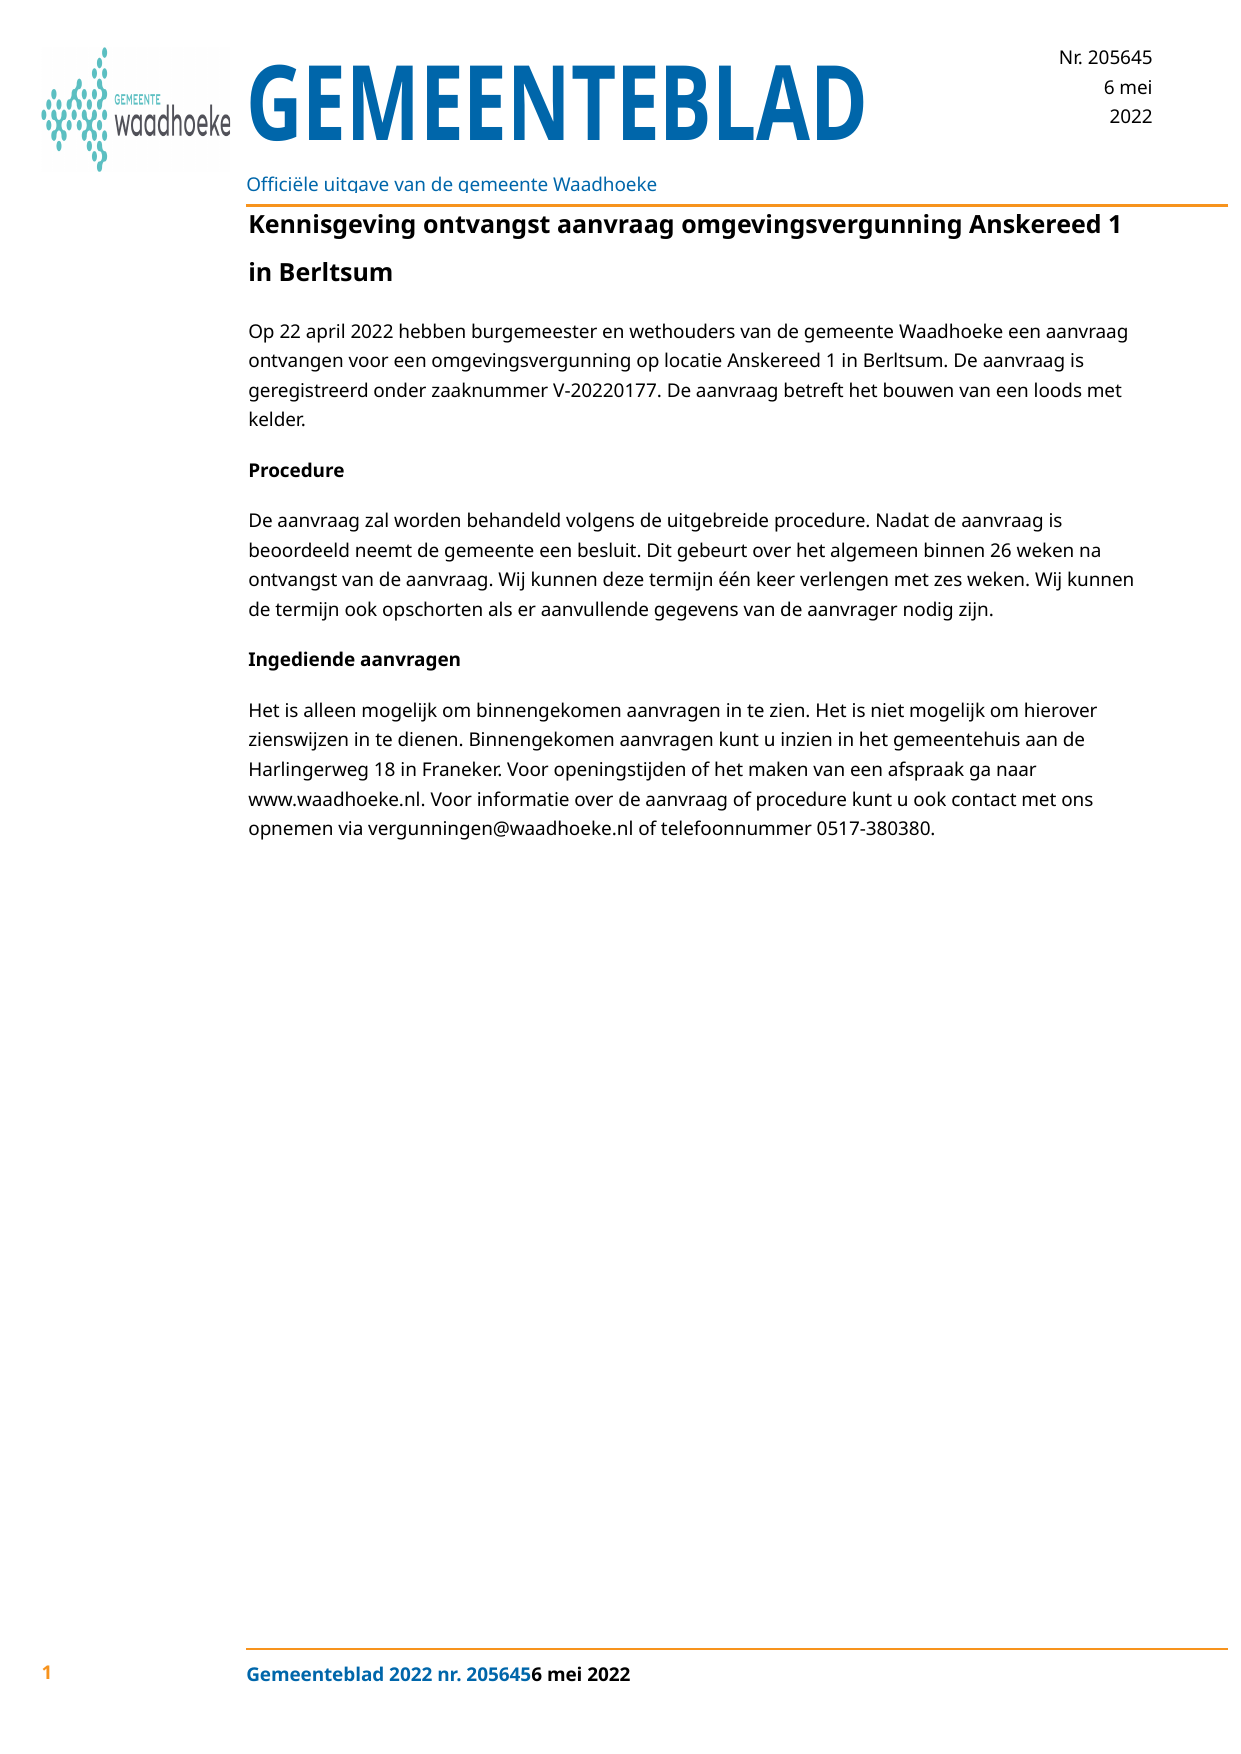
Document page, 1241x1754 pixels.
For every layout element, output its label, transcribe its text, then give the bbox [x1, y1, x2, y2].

text Op 22 april 2022 hebben burgemeester en wethouders van de gemeente Waadhoeke een aanvraag ontvangen voor een omgevingsvergunning op locatie Anskereed 1 in Berltsum. De aanvraag is geregistreerd onder zaaknummer V-20220177. De aanvraag betreft het bouwen van een loods met kelder. [248, 318, 1152, 432]
text Het is alleen mogelijk om binnengekomen aanvragen in te zien. Het is niet mogelijk om hierover zienswijzen in te dienen. Binnengekomen aanvragen kunt u inzien in het gemeentehuis aan de Harlingerweg 18 in Franeker. Voor openingstijden of het maken van een afspraak ga naar www.waadhoeke.nl. Voor informatie over de aanvraag of procedure kunt u ook contact met ons opnemen via vergunningen@waadhoeke.nl of telefoonnummer 0517-380380. [248, 697, 1152, 841]
text Ingediende aanvragen [248, 647, 1152, 672]
picture [41, 47, 231, 172]
text Procedure [248, 457, 1152, 483]
text De aanvraag zal worden behandeld volgens de uitgebreide procedure. Nadat de aanvraag is beoordeeld neemt de gemeente een besluit. Dit gebeurt over het algemeen binnen 26 weken na ontvangst van de aanvraag. Wij kunnen deze termijn één keer verlengen met zes weken. Wij kunnen de termijn ook opschorten als er aanvullende gegevens van de aanvrager nodig zijn. [248, 507, 1152, 622]
text Kennisgeving ontvangst aanvraag omgevingsvergunning Anskereed 1 in Berltsum [248, 207, 1152, 288]
